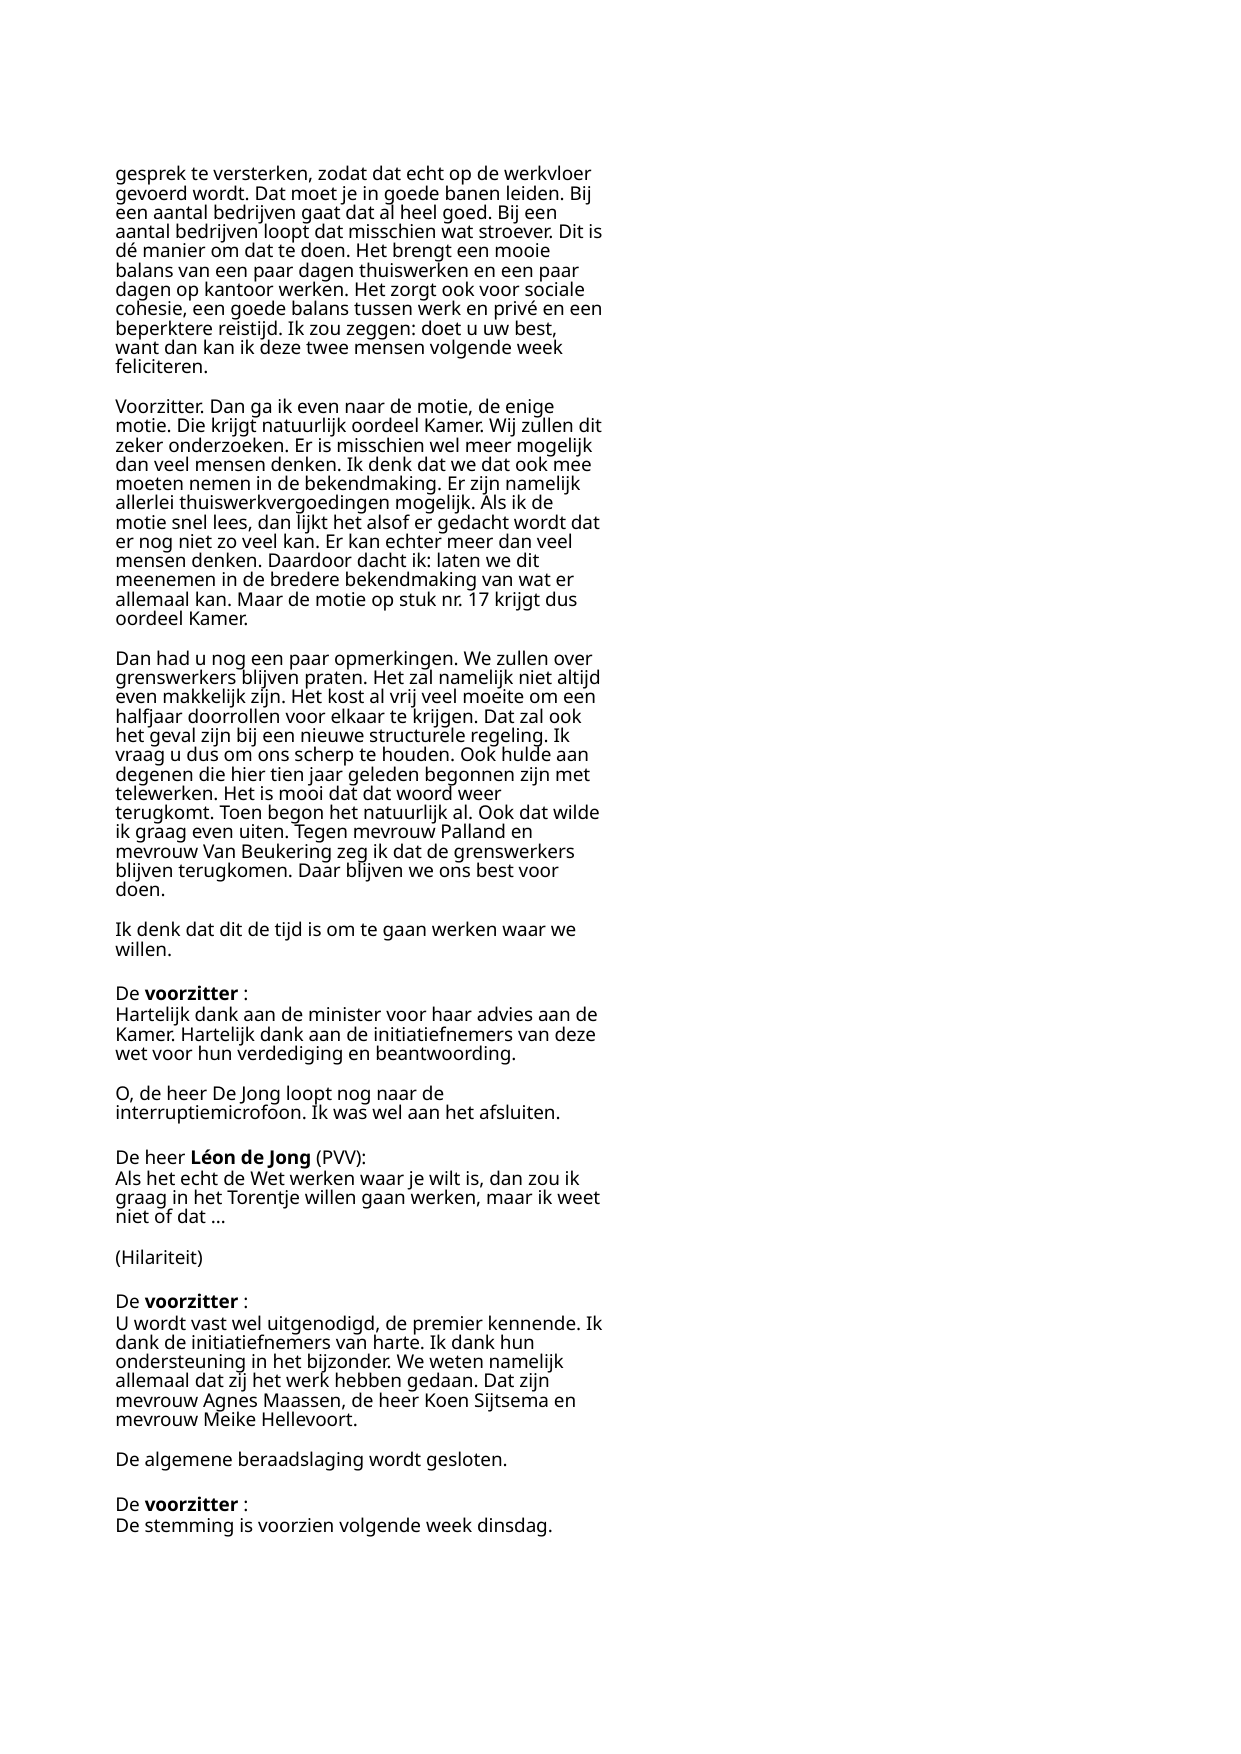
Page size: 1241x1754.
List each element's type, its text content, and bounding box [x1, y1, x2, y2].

text Voorzitter. Dan ga ik even naar de motie, de enige motie. Die krijgt natuurlijk oordeel Kamer. Wij zullen dit zeker onderzoeken. Er is misschien wel meer mogelijk dan veel mensen denken. Ik denk dat we dat ook mee moeten nemen in de bekendmaking. Er zijn namelijk allerlei thuiswerkvergoedingen mogelijk. Als ik de motie snel lees, dan lijkt het alsof er gedacht wordt dat er nog niet zo veel kan. Er kan echter meer dan veel mensen denken. Daardoor dacht ik: laten we dit meenemen in de bredere bekendmaking van wat er allemaal kan. Maar de motie op stuk nr. 17 krijgt dus oordeel Kamer. [115, 398, 605, 629]
text U wordt vast wel uitgenodigd, de premier kennende. Ik dank de initiatiefnemers van harte. Ik dank hun ondersteuning in het bijzonder. We weten namelijk allemaal dat zij het werk hebben gedaan. Dat zijn mevrouw Agnes Maassen, de heer Koen Sijtsema en mevrouw Meike Hellevoort. [115, 1314, 605, 1430]
text De voorzitter : [115, 981, 605, 1006]
text Dan had u nog een paar opmerkingen. We zullen over grenswerkers blijven praten. Het zal namelijk niet altijd even makkelijk zijn. Het kost al vrij veel moeite om een halfjaar doorrollen voor elkaar te krijgen. Dat zal ook het geval zijn bij een nieuwe structurele regeling. Ik vraag u dus om ons scherp te houden. Ook hulde aan degenen die hier tien jaar geleden begonnen zijn met telewerken. Het is mooi dat dat woord weer terugkomt. Toen begon het natuurlijk al. Ook dat wilde ik graag even uiten. Tegen mevrouw Palland en mevrouw Van Beukering zeg ik dat de grenswerkers blijven terugkomen. Daar blijven we ons best voor doen. [115, 650, 605, 901]
text De stemming is voorzien volgende week dinsdag. [115, 1517, 605, 1536]
text Ik denk dat dit de tijd is om te gaan werken waar we willen. [115, 921, 605, 960]
text De algemene beraadslaging wordt gesloten. [115, 1451, 605, 1470]
text O, de heer De Jong loopt nog naar de interruptiemicrofoon. Ik was wel aan het afsluiten. [115, 1085, 605, 1123]
text Als het echt de Wet werken waar je wilt is, dan zou ik graag in het Torentje willen gaan werken, maar ik weet niet of dat … [115, 1170, 605, 1228]
text (Hilariteit) [115, 1249, 605, 1268]
text De voorzitter : [115, 1491, 605, 1517]
text De voorzitter : [115, 1289, 605, 1314]
text gesprek te versterken, zodat dat echt op de werkvloer gevoerd wordt. Dat moet je in goede banen leiden. Bij een aantal bedrijven gaat dat al heel goed. Bij een aantal bedrijven loopt dat misschien wat stroever. Dit is dé manier om dat te doen. Het brengt een mooie balans van een paar dagen thuiswerken en een paar dagen op kantoor werken. Het zorgt ook voor sociale cohesie, een goede balans tussen werk en privé en een beperktere reistijd. Ik zou zeggen: doet u uw best, want dan kan ik deze twee mensen volgende week feliciteren. [115, 165, 605, 377]
text De heer Léon de Jong (PVV): [115, 1144, 605, 1170]
text Hartelijk dank aan de minister voor haar advies aan de Kamer. Hartelijk dank aan de initiatiefnemers van deze wet voor hun verdediging en beantwoording. [115, 1006, 605, 1064]
